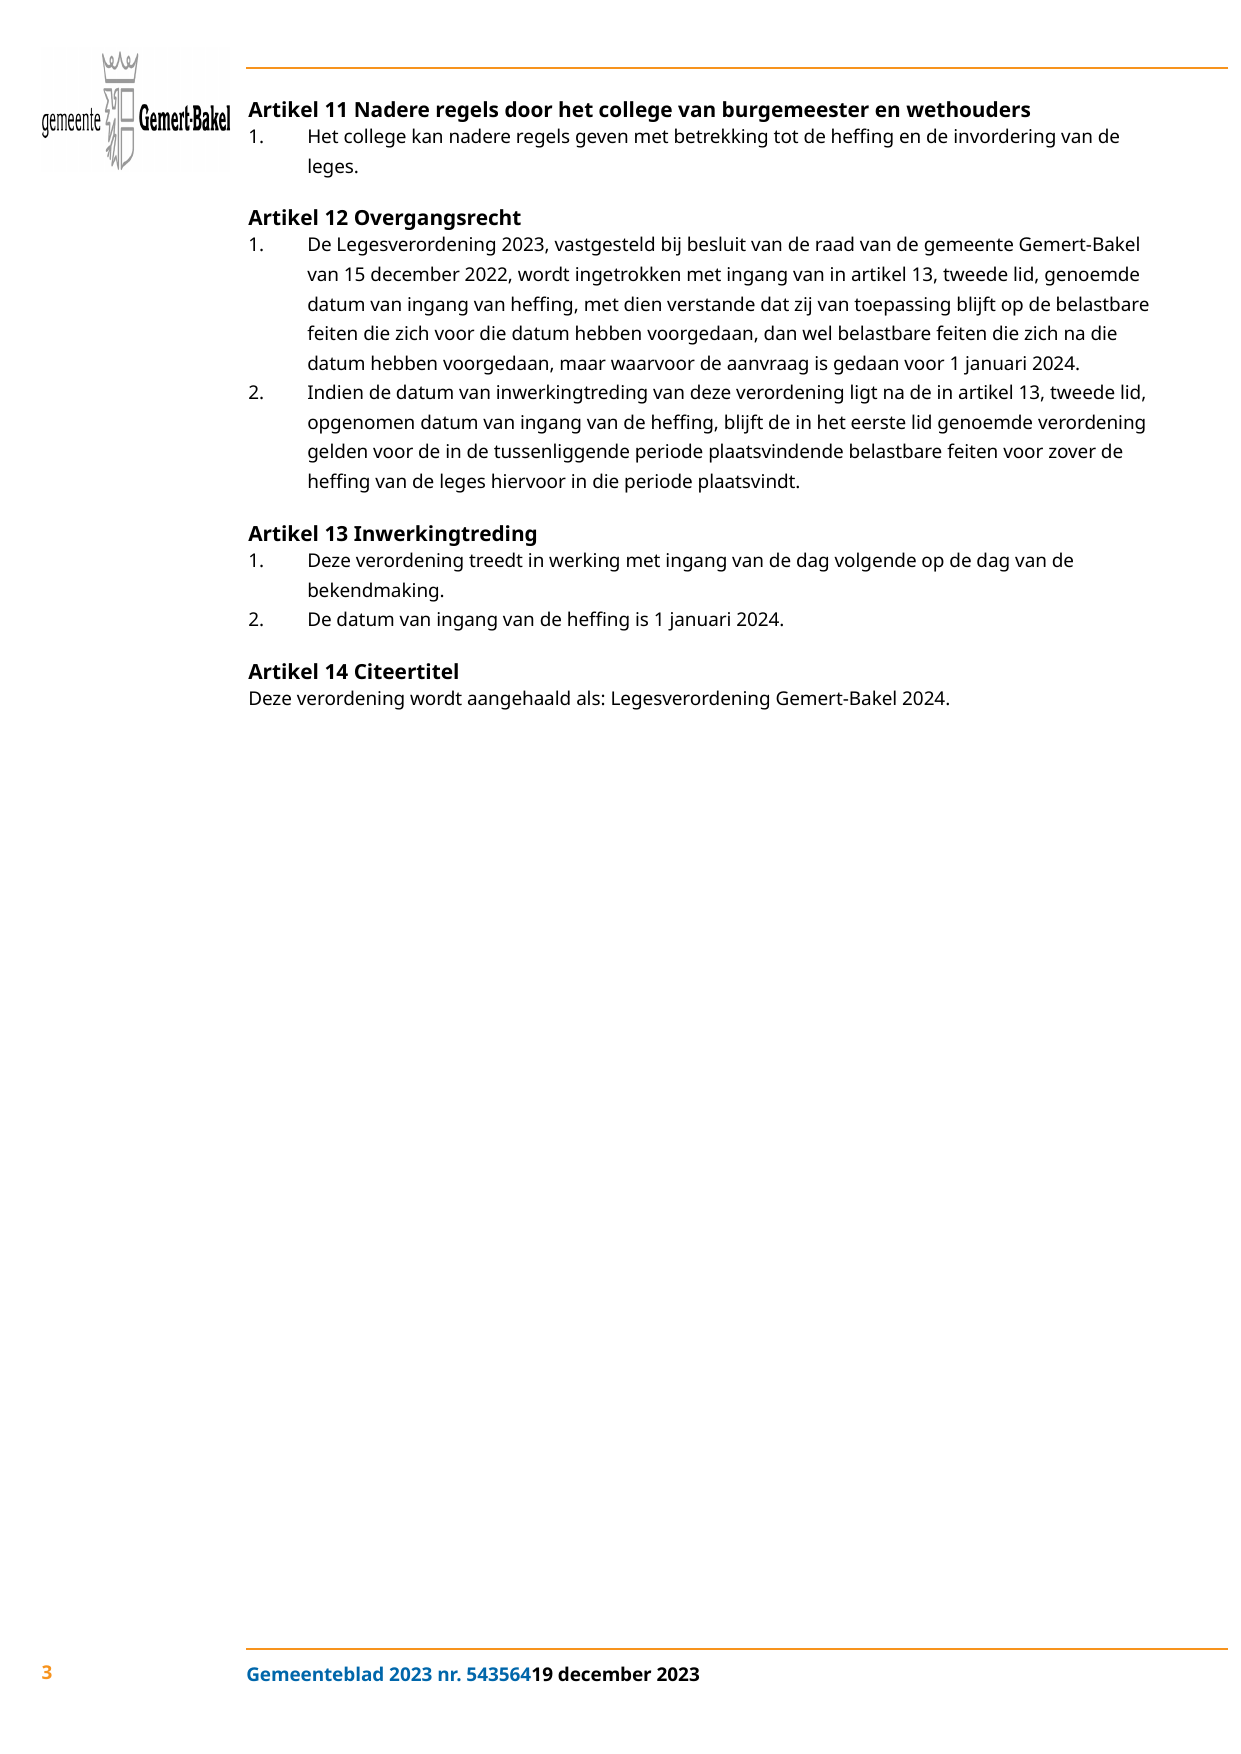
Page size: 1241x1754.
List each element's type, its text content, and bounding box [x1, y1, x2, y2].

text Artikel 11 Nadere regels door het college van burgemeester en wethouders [248, 95, 1152, 123]
text Deze verordening wordt aangehaald als: Legesverordening Gemert-Bakel 2024. [248, 685, 1152, 711]
list De Legesverordening 2023, vastgesteld bij besluit van de raad van de gemeente Gemert-Bakel van 15 december 2022, wordt ingetrokken met ingang van in artikel 13, tweede lid, genoemde datum van ingang van heffing, met dien verstande dat zij van toepassing blijft op de belastbare feiten die zich voor die datum hebben voorgedaan, dan wel belastbare feiten die zich na die datum hebben voorgedaan, maar waarvoor de aanvraag is gedaan voor 1 januari 2024. [248, 232, 1152, 376]
list De datum van ingang van de heffing is 1 januari 2024. [248, 606, 1152, 632]
text Artikel 13 Inwerkingtreding [248, 519, 1152, 547]
text Artikel 14 Citeertitel [248, 657, 1152, 685]
text Artikel 12 Overgangsrecht [248, 203, 1152, 232]
list Deze verordening treedt in werking met ingang van de dag volgende op de dag van de bekendmaking. [248, 547, 1152, 602]
list Indien de datum van inwerkingtreding van deze verordening ligt na de in artikel 13, tweede lid, opgenomen datum van ingang van de heffing, blijft de in het eerste lid genoemde verordening gelden voor de in de tussenliggende periode plaatsvindende belastbare feiten voor zover de heffing van de leges hiervoor in die periode plaatsvindt. [248, 379, 1152, 494]
picture [41, 47, 231, 172]
list Het college kan nadere regels geven met betrekking tot de heffing en de invordering van de leges. [248, 123, 1152, 178]
